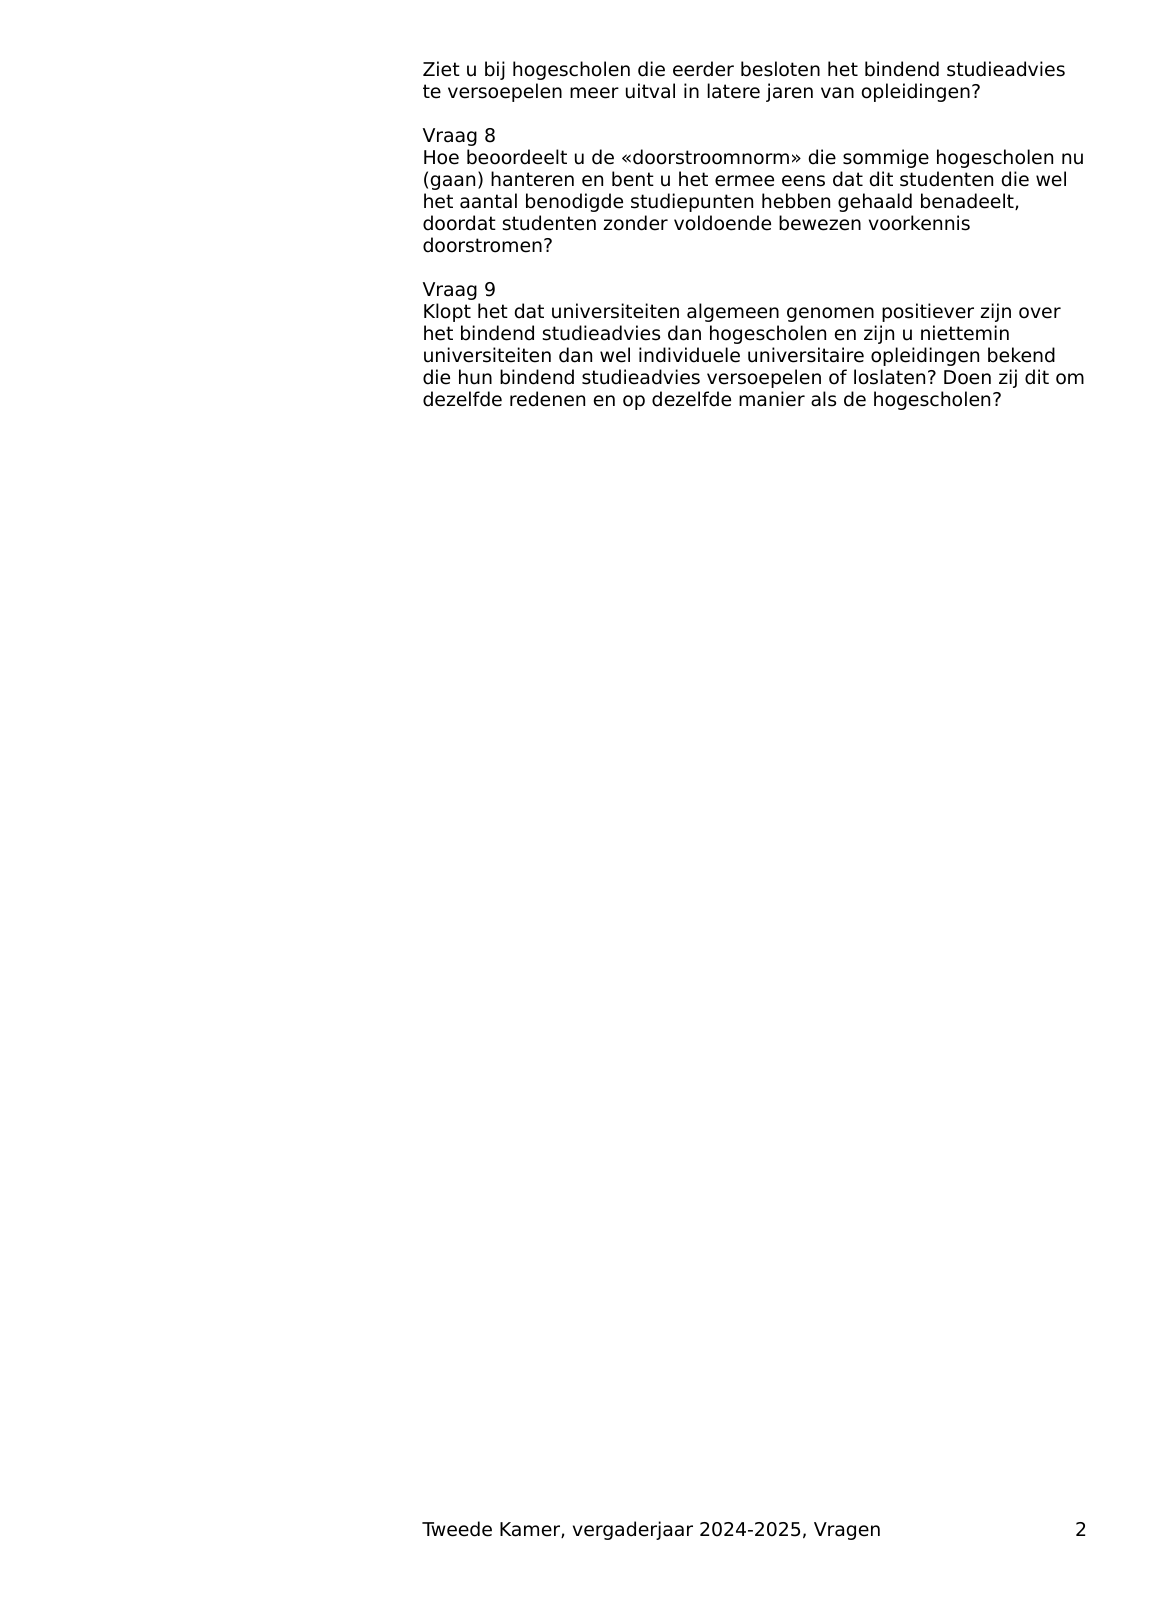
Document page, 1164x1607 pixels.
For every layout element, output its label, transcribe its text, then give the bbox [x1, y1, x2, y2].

text Vraag 9 [422, 279, 1087, 301]
text Hoe beoordeelt u de «doorstroomnorm» die sommige hogescholen nu (gaan) hanteren en bent u het ermee eens dat dit studenten die wel het aantal benodigde studiepunten hebben gehaald benadeelt, doordat studenten zonder voldoende bewezen voorkennis doorstromen? [422, 147, 1087, 257]
text Vraag 8 [422, 125, 1087, 147]
text Klopt het dat universiteiten algemeen genomen positiever zijn over het bindend studieadvies dan hogescholen en zijn u niettemin universiteiten dan wel individuele universitaire opleidingen bekend die hun bindend studieadvies versoepelen of loslaten? Doen zij dit om dezelfde redenen en op dezelfde manier als de hogescholen? [422, 301, 1087, 411]
text Ziet u bij hogescholen die eerder besloten het bindend studieadvies te versoepelen meer uitval in latere jaren van opleidingen? [422, 59, 1087, 103]
